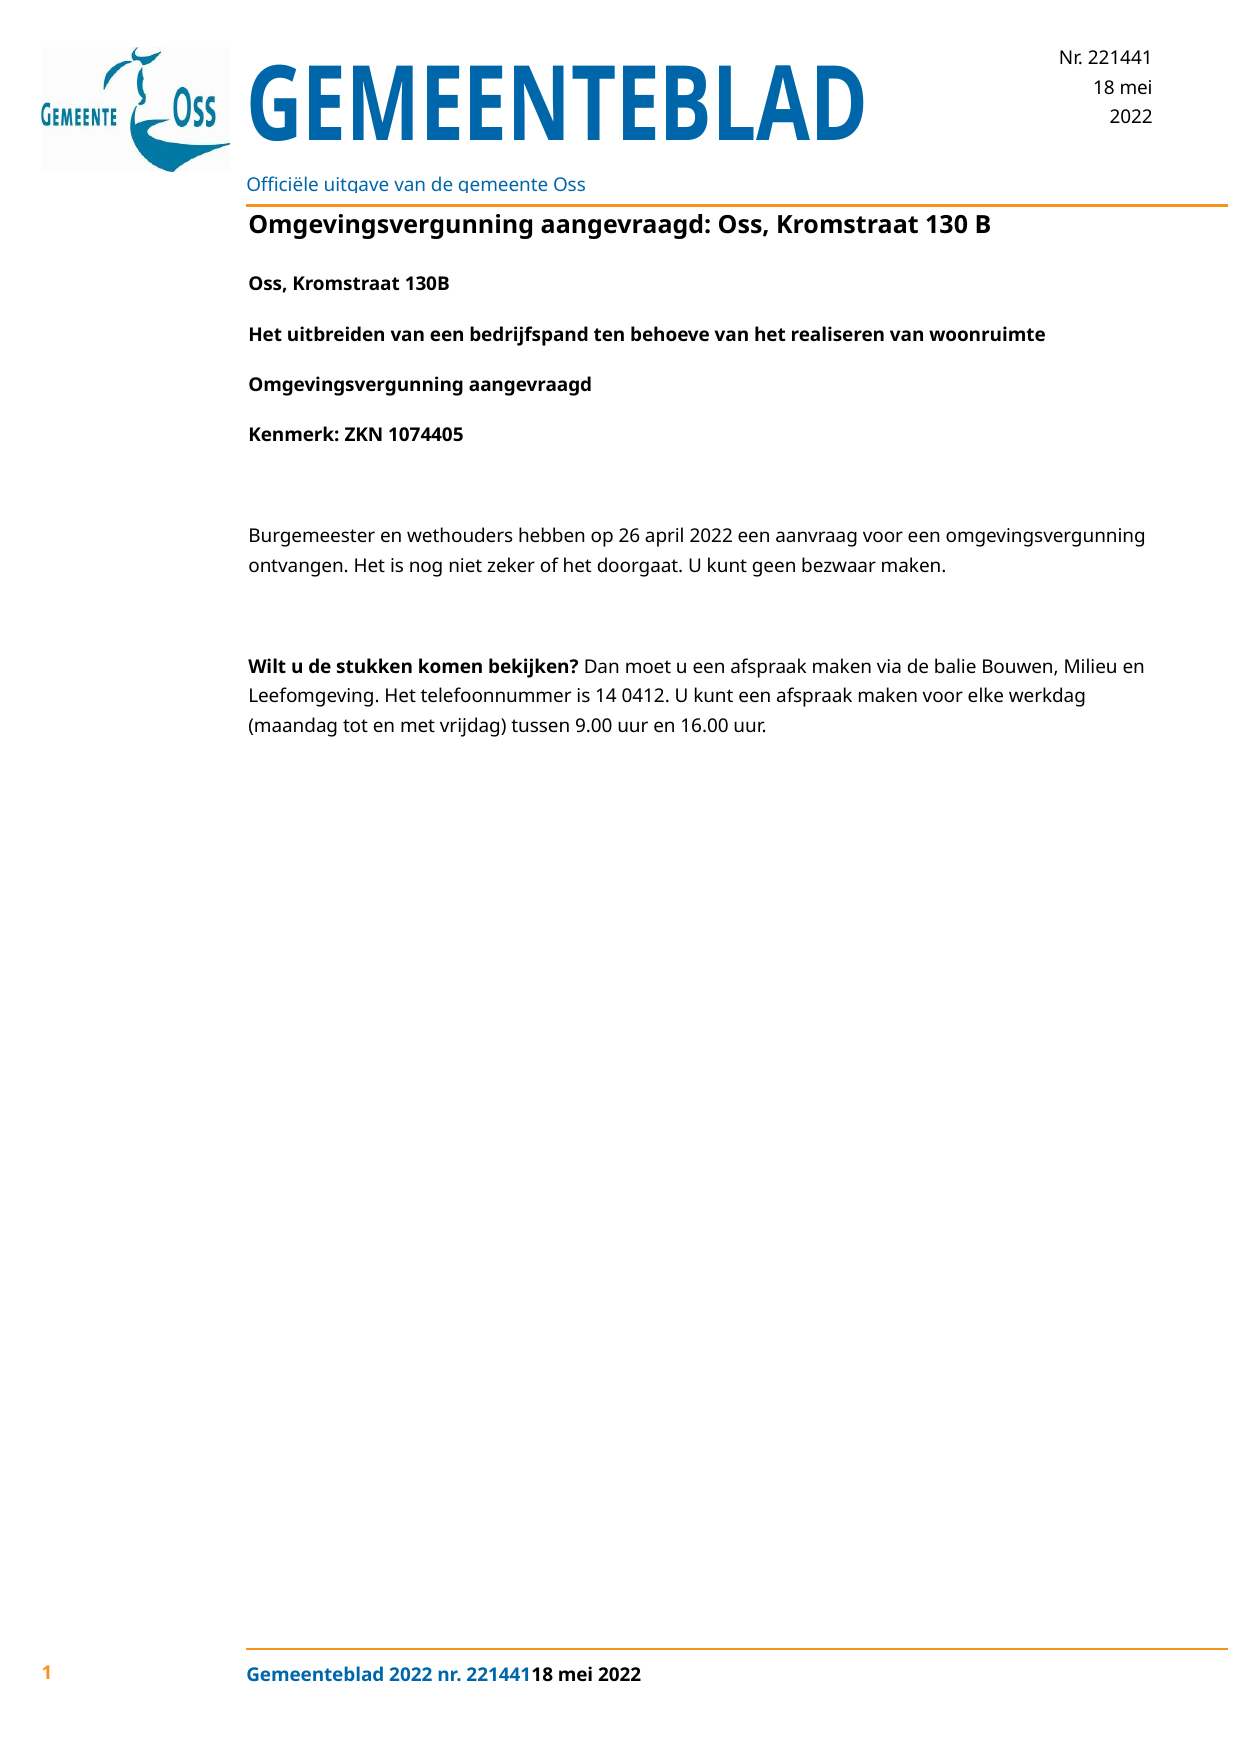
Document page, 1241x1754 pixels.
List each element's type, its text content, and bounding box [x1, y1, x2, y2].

text Omgevingsvergunning aangevraagd [248, 371, 1152, 397]
text Omgevingsvergunning aangevraagd: Oss, Kromstraat 130 B [248, 207, 1152, 241]
picture [41, 47, 231, 172]
text Wilt u de stukken komen bekijken? Dan moet u een afspraak maken via de balie Bouwen, Milieu en Leefomgeving. Het telefoonnummer is 14 0412. U kunt een afspraak maken voor elke werkdag (maandag tot en met vrijdag) tussen 9.00 uur en 16.00 uur. [248, 653, 1152, 738]
text Kenmerk: ZKN 1074405 [248, 422, 1152, 447]
text Oss, Kromstraat 130B [248, 270, 1152, 296]
text Het uitbreiden van een bedrijfspand ten behoeve van het realiseren van woonruimte [248, 321, 1152, 346]
text Burgemeester en wethouders hebben op 26 april 2022 een aanvraag voor een omgevingsvergunning ontvangen. Het is nog niet zeker of het doorgaat. U kunt geen bezwaar maken. [248, 522, 1152, 578]
